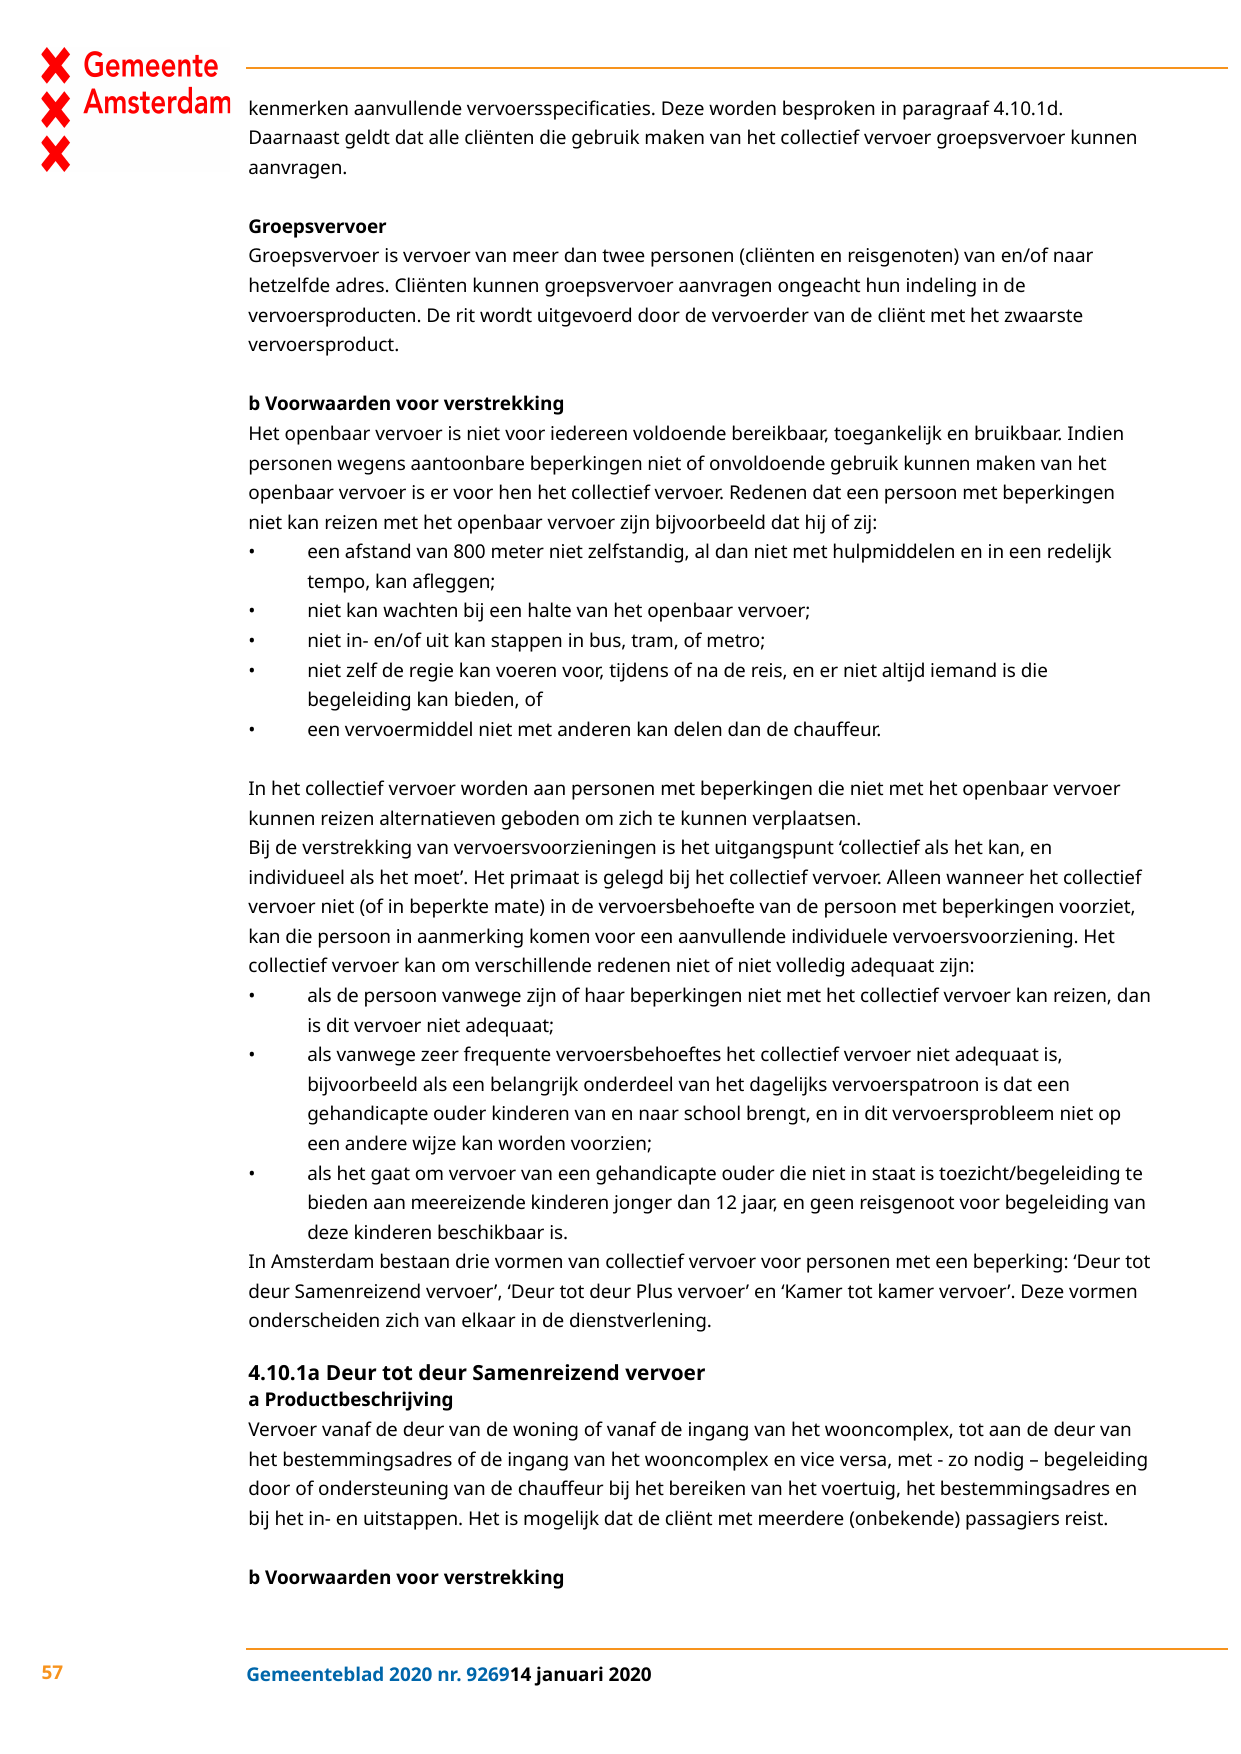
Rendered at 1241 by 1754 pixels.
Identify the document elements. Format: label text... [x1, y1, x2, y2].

text In Amsterdam bestaan drie vormen van collectief vervoer voor personen met een beperking: ‘Deur tot deur Samenreizend vervoer’, ‘Deur tot deur Plus vervoer’ en ‘Kamer tot kamer vervoer’. Deze vormen onderscheiden zich van elkaar in de dienstverlening. [248, 1248, 1152, 1333]
text Groepsvervoer [248, 213, 1152, 239]
text b Voorwaarden voor verstrekking [248, 391, 1152, 416]
list niet kan wachten bij een halte van het openbaar vervoer; [248, 598, 1152, 623]
text a Productbeschrijving [248, 1387, 1152, 1412]
text 4.10.1a Deur tot deur Samenreizend vervoer [248, 1358, 1152, 1387]
text b Voorwaarden voor verstrekking [248, 1564, 1152, 1590]
text Groepsvervoer is vervoer van meer dan twee personen (cliënten en reisgenoten) van en/of naar hetzelfde adres. Cliënten kunnen groepsvervoer aanvragen ongeacht hun indeling in de vervoersproducten. De rit wordt uitgevoerd door de vervoerder van de cliënt met het zwaarste vervoersproduct. [248, 243, 1152, 357]
text Vervoer vanaf de deur van de woning of vanaf de ingang van het wooncomplex, tot aan de deur van het bestemmingsadres of de ingang van het wooncomplex en vice versa, met - zo nodig – begeleiding door of ondersteuning van de chauffeur bij het bereiken van het voertuig, het bestemmingsadres en bij het in- en uitstappen. Het is mogelijk dat de cliënt met meerdere (onbekende) passagiers reist. [248, 1416, 1152, 1531]
list als de persoon vanwege zijn of haar beperkingen niet met het collectief vervoer kan reizen, dan is dit vervoer niet adequaat; [248, 982, 1152, 1038]
list niet zelf de regie kan voeren voor, tijdens of na de reis, en er niet altijd iemand is die begeleiding kan bieden, of [248, 657, 1152, 712]
text kenmerken aanvullende vervoersspecificaties. Deze worden besproken in paragraaf 4.10.1d. Daarnaast geldt dat alle cliënten die gebruik maken van het collectief vervoer groepsvervoer kunnen aanvragen. [248, 95, 1152, 180]
list als het gaat om vervoer van een gehandicapte ouder die niet in staat is toezicht/begeleiding te bieden aan meereizende kinderen jonger dan 12 jaar, en geen reisgenoot voor begeleiding van deze kinderen beschikbaar is. [248, 1160, 1152, 1245]
text Het openbaar vervoer is niet voor iedereen voldoende bereikbaar, toegankelijk en bruikbaar. Indien personen wegens aantoonbare beperkingen niet of onvoldoende gebruik kunnen maken van het openbaar vervoer is er voor hen het collectief vervoer. Redenen dat een persoon met beperkingen niet kan reizen met het openbaar vervoer zijn bijvoorbeeld dat hij of zij: [248, 420, 1152, 535]
picture [41, 47, 231, 172]
text In het collectief vervoer worden aan personen met beperkingen die niet met het openbaar vervoer kunnen reizen alternatieven geboden om zich te kunnen verplaatsen. [248, 775, 1152, 831]
list niet in- en/of uit kan stappen in bus, tram, of metro; [248, 627, 1152, 653]
text Bij de verstrekking van vervoersvoorzieningen is het uitgangspunt ‘collectief als het kan, en individueel als het moet’. Het primaat is gelegd bij het collectief vervoer. Alleen wanneer het collectief vervoer niet (of in beperkte mate) in de vervoersbehoefte van de persoon met beperkingen voorziet, kan die persoon in aanmerking komen voor een aanvullende individuele vervoersvoorziening. Het collectief vervoer kan om verschillende redenen niet of niet volledig adequaat zijn: [248, 834, 1152, 978]
list een afstand van 800 meter niet zelfstandig, al dan niet met hulpmiddelen en in een redelijk tempo, kan afleggen; [248, 538, 1152, 594]
list een vervoermiddel niet met anderen kan delen dan de chauffeur. [248, 716, 1152, 742]
list als vanwege zeer frequente vervoersbehoeftes het collectief vervoer niet adequaat is, bijvoorbeeld als een belangrijk onderdeel van het dagelijks vervoerspatroon is dat een gehandicapte ouder kinderen van en naar school brengt, en in dit vervoersprobleem niet op een andere wijze kan worden voorzien; [248, 1041, 1152, 1156]
